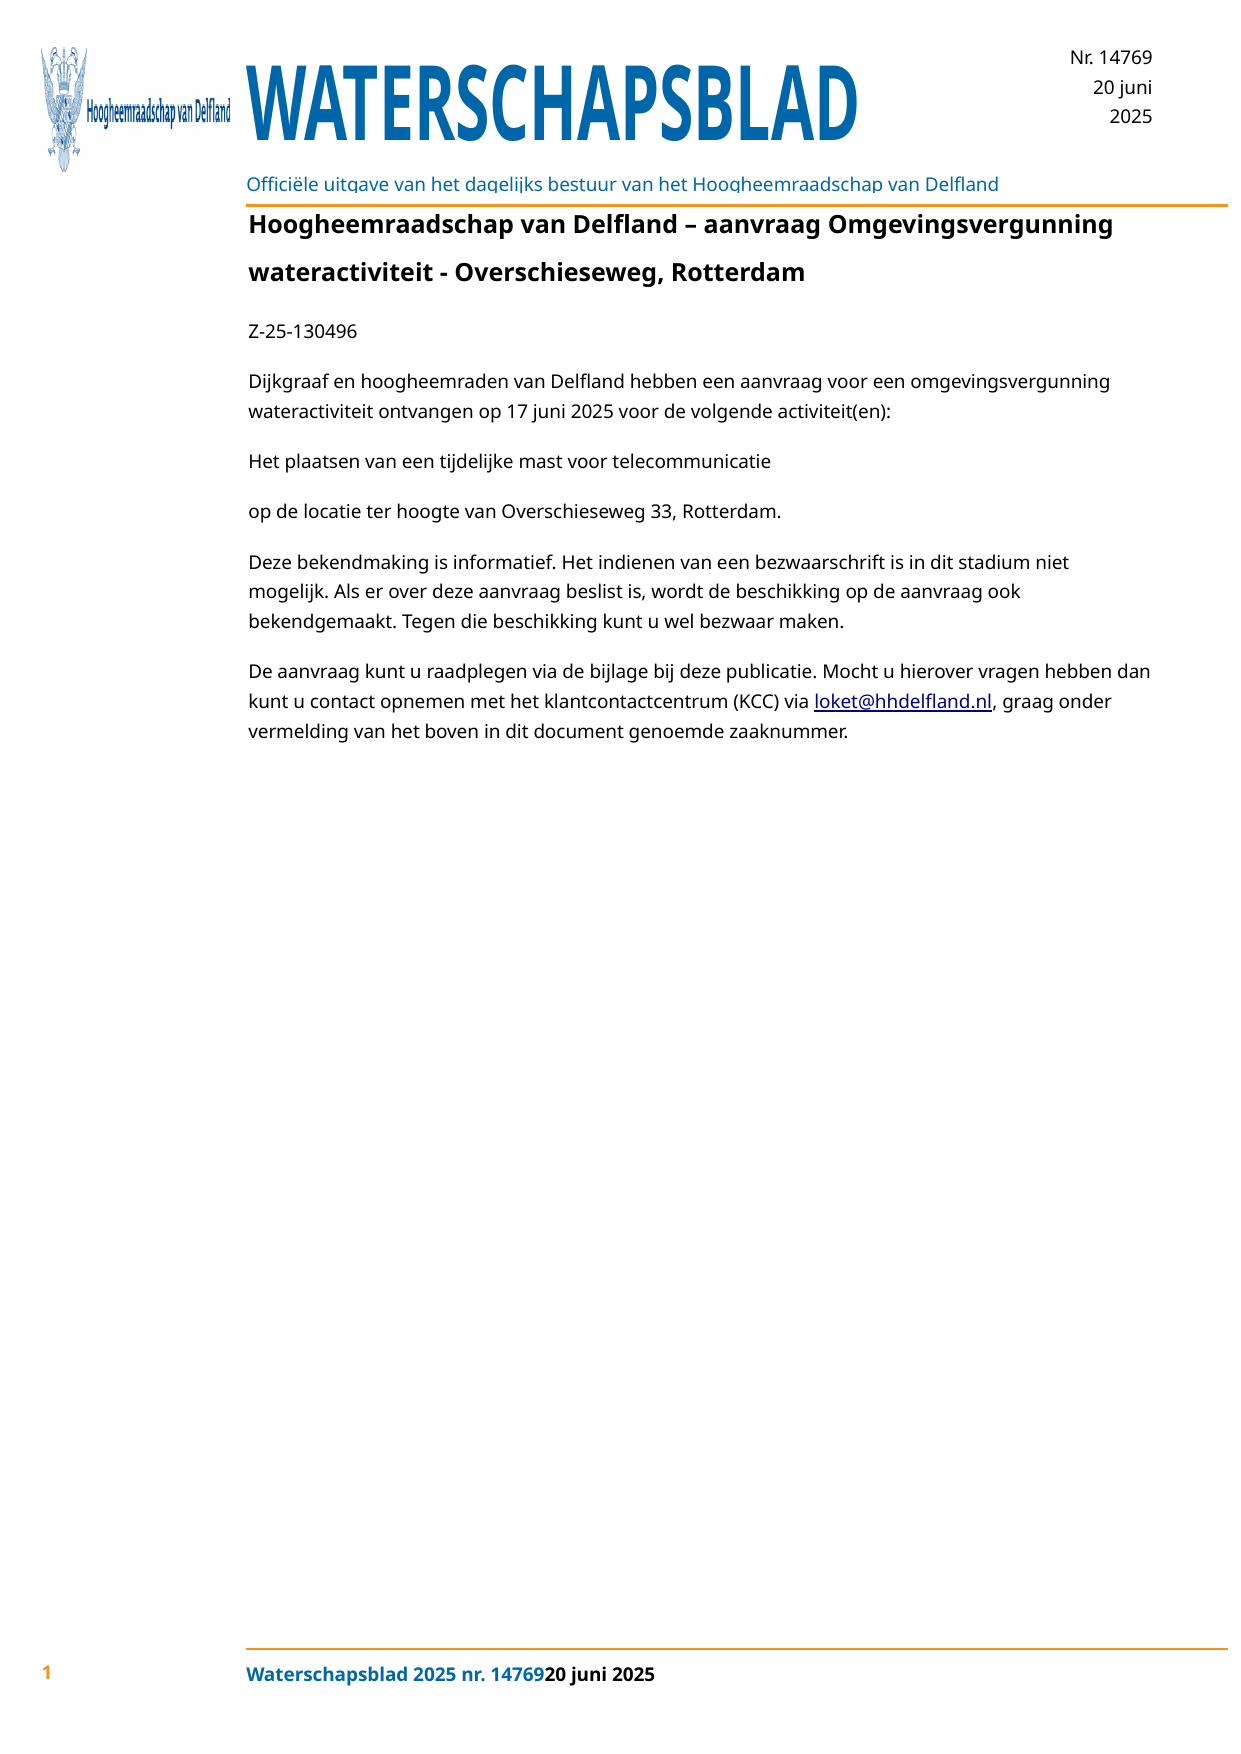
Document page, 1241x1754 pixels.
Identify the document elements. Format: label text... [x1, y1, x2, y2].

text Het plaatsen van een tijdelijke mast voor telecommunicatie [248, 448, 1152, 474]
text Dijkgraaf en hoogheemraden van Delfland hebben een aanvraag voor een omgevingsvergunning wateractiviteit ontvangen op 17 juni 2025 voor de volgende activiteit(en): [248, 368, 1152, 424]
text op de locatie ter hoogte van Overschieseweg 33, Rotterdam. [248, 499, 1152, 524]
text Z-25-130496 [248, 318, 1152, 344]
text De aanvraag kunt u raadplegen via de bijlage bij deze publicatie. Mocht u hierover vragen hebben dan kunt u contact opnemen met het klantcontactcentrum (KCC) via loket@hhdelfland.nl, graag onder vermelding van het boven in dit document genoemde zaaknummer. [248, 659, 1152, 744]
text Hoogheemraadschap van Delfland – aanvraag Omgevingsvergunning wateractiviteit - Overschieseweg, Rotterdam [248, 207, 1152, 288]
text Deze bekendmaking is informatief. Het indienen van een bezwaarschrift is in dit stadium niet mogelijk. Als er over deze aanvraag beslist is, wordt de beschikking op de aanvraag ook bekendgemaakt. Tegen die beschikking kunt u wel bezwaar maken. [248, 549, 1152, 634]
picture [41, 47, 231, 172]
